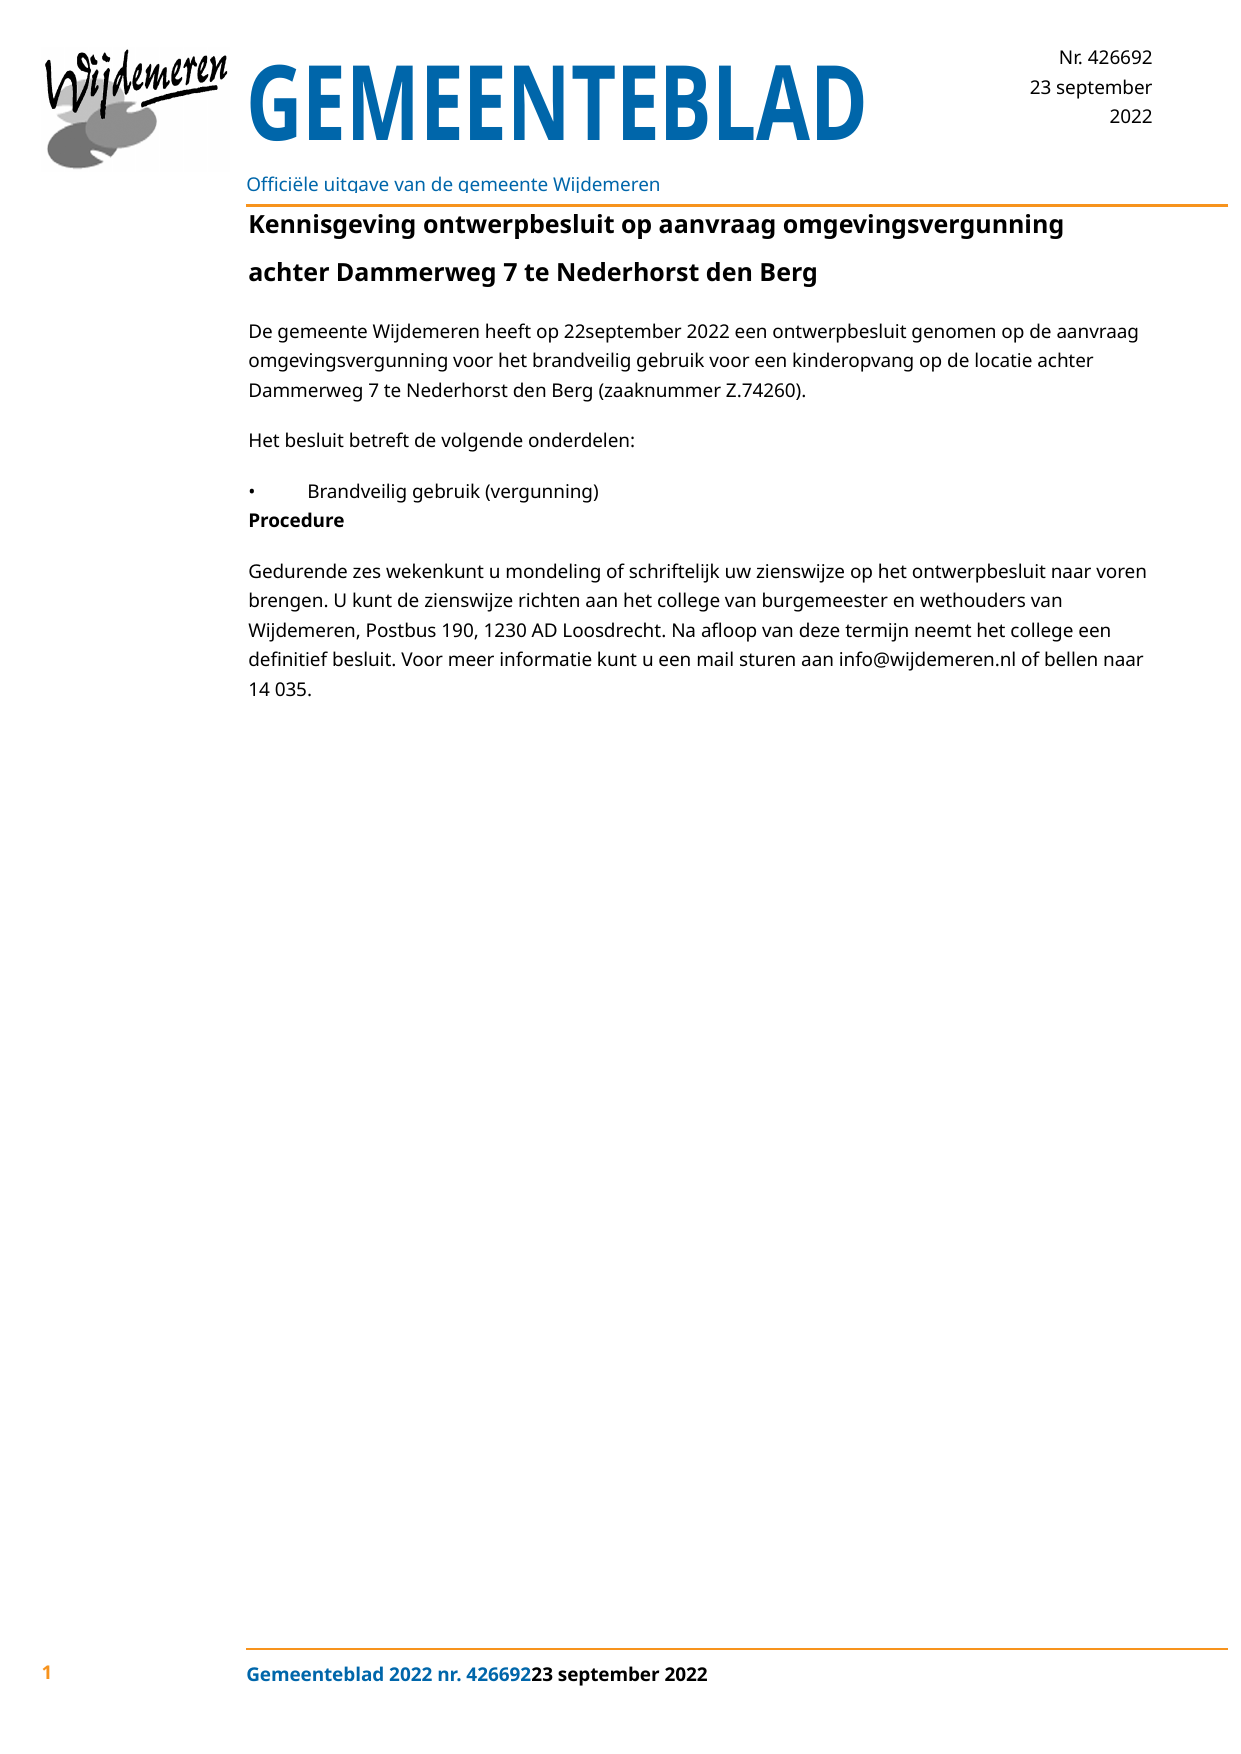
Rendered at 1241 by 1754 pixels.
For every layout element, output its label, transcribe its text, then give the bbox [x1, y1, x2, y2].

text Het besluit betreft de volgende onderdelen: [248, 427, 1152, 453]
text De gemeente Wijdemeren heeft op 22september 2022 een ontwerpbesluit genomen op de aanvraag omgevingsvergunning voor het brandveilig gebruik voor een kinderopvang op de locatie achter Dammerweg 7 te Nederhorst den Berg (zaaknummer Z.74260). [248, 318, 1152, 403]
text Procedure [248, 507, 1152, 533]
picture [41, 47, 231, 172]
list Brandveilig gebruik (vergunning) [248, 478, 1152, 504]
text Gedurende zes wekenkunt u mondeling of schriftelijk uw zienswijze op het ontwerpbesluit naar voren brengen. U kunt de zienswijze richten aan het college van burgemeester en wethouders van Wijdemeren, Postbus 190, 1230 AD Loosdrecht. Na afloop van deze termijn neemt het college een definitief besluit. Voor meer informatie kunt u een mail sturen aan info@wijdemeren.nl of bellen naar 14 035. [248, 558, 1152, 702]
text Kennisgeving ontwerpbesluit op aanvraag omgevingsvergunning achter Dammerweg 7 te Nederhorst den Berg [248, 207, 1152, 288]
